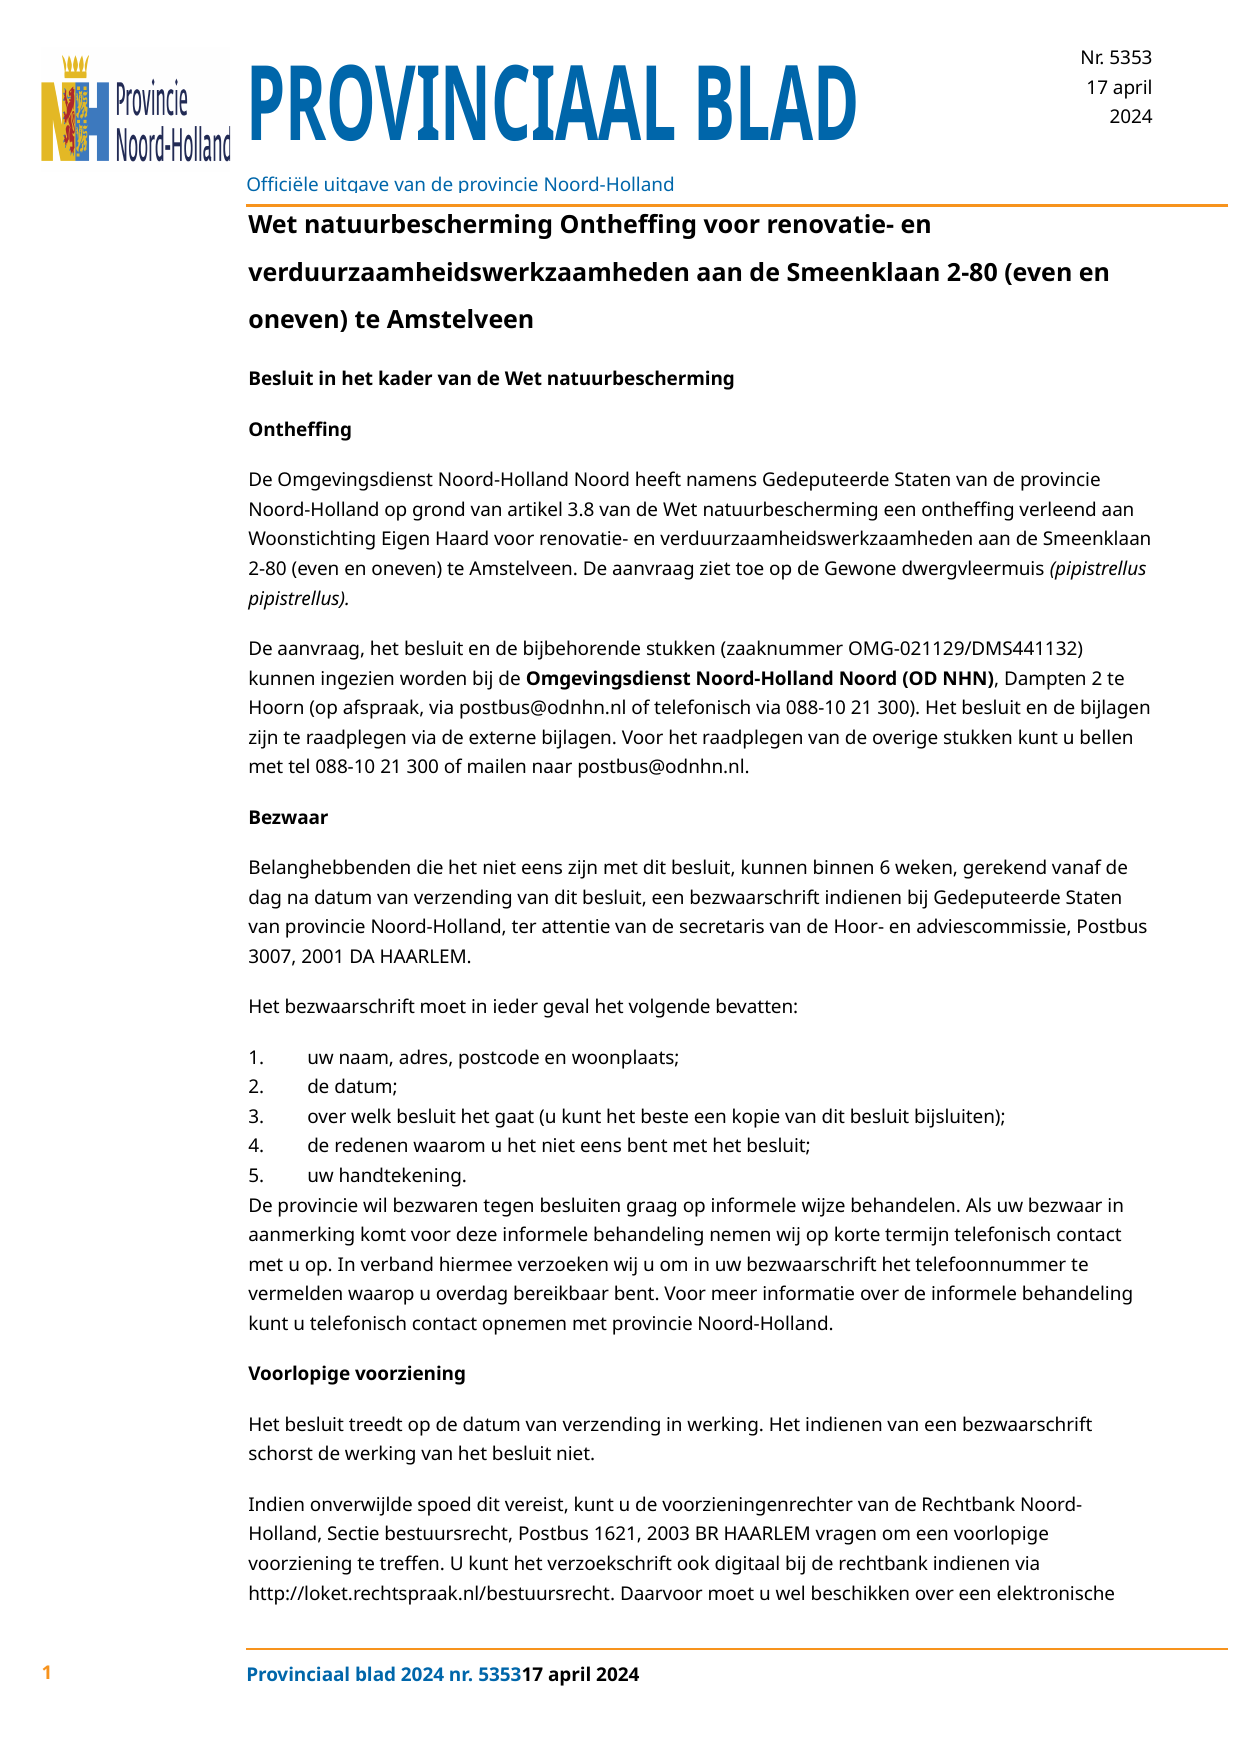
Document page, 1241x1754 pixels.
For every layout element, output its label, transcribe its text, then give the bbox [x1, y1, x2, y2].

text De provincie wil bezwaren tegen besluiten graag op informele wijze behandelen. Als uw bezwaar in aanmerking komt voor deze informele behandeling nemen wij op korte termijn telefonisch contact met u op. In verband hiermee verzoeken wij u om in uw bezwaarschrift het telefoonnummer te vermelden waarop u overdag bereikbaar bent. Voor meer informatie over de informele behandeling kunt u telefonisch contact opnemen met provincie Noord-Holland. [248, 1192, 1152, 1336]
list de datum; [248, 1073, 1152, 1099]
text Voorlopige voorziening [248, 1361, 1152, 1386]
list over welk besluit het gaat (u kunt het beste een kopie van dit besluit bijsluiten); [248, 1103, 1152, 1129]
text Het bezwaarschrift moet in ieder geval het volgende bevatten: [248, 993, 1152, 1019]
picture [41, 47, 231, 172]
text Belanghebbenden die het niet eens zijn met dit besluit, kunnen binnen 6 weken, gerekend vanaf de dag na datum van verzending van dit besluit, een bezwaarschrift indienen bij Gedeputeerde Staten van provincie Noord-Holland, ter attentie van de secretaris van de Hoor- en adviescommissie, Postbus 3007, 2001 DA HAARLEM. [248, 854, 1152, 969]
list uw naam, adres, postcode en woonplaats; [248, 1044, 1152, 1069]
text Besluit in het kader van de Wet natuurbescherming [248, 366, 1152, 391]
list uw handtekening. [248, 1162, 1152, 1188]
text Bezwaar [248, 804, 1152, 829]
text Ontheffing [248, 416, 1152, 442]
text De Omgevingsdienst Noord-Holland Noord heeft namens Gedeputeerde Staten van de provincie Noord-Holland op grond van artikel 3.8 van de Wet natuurbescherming een ontheffing verleend aan Woonstichting Eigen Haard voor renovatie- en verduurzaamheidswerkzaamheden aan de Smeenklaan 2-80 (even en oneven) te Amstelveen. De aanvraag ziet toe op de Gewone dwergvleermuis (pipistrellus pipistrellus). [248, 466, 1152, 610]
list de redenen waarom u het niet eens bent met het besluit; [248, 1133, 1152, 1158]
text De aanvraag, het besluit en de bijbehorende stukken (zaaknummer OMG-021129/DMS441132) kunnen ingezien worden bij de Omgevingsdienst Noord-Holland Noord (OD NHN), Dampten 2 te Hoorn (op afspraak, via postbus@odnhn.nl of telefonisch via 088-10 21 300). Het besluit en de bijlagen zijn te raadplegen via de externe bijlagen. Voor het raadplegen van de overige stukken kunt u bellen met tel 088-10 21 300 of mailen naar postbus@odnhn.nl. [248, 635, 1152, 779]
text Indien onverwijlde spoed dit vereist, kunt u de voorzieningenrechter van de Rechtbank Noord-Holland, Sectie bestuursrecht, Postbus 1621, 2003 BR HAARLEM vragen om een voorlopige voorziening te treffen. U kunt het verzoekschrift ook digitaal bij de rechtbank indienen via http://loket.rechtspraak.nl/bestuursrecht. Daarvoor moet u wel beschikken over een elektronische [248, 1491, 1152, 1605]
text Het besluit treedt op de datum van verzending in werking. Het indienen van een bezwaarschrift schorst de werking van het besluit niet. [248, 1411, 1152, 1466]
text Wet natuurbescherming Ontheffing voor renovatie- en verduurzaamheidswerkzaamheden aan de Smeenklaan 2-80 (even en oneven) te Amstelveen [248, 207, 1152, 336]
